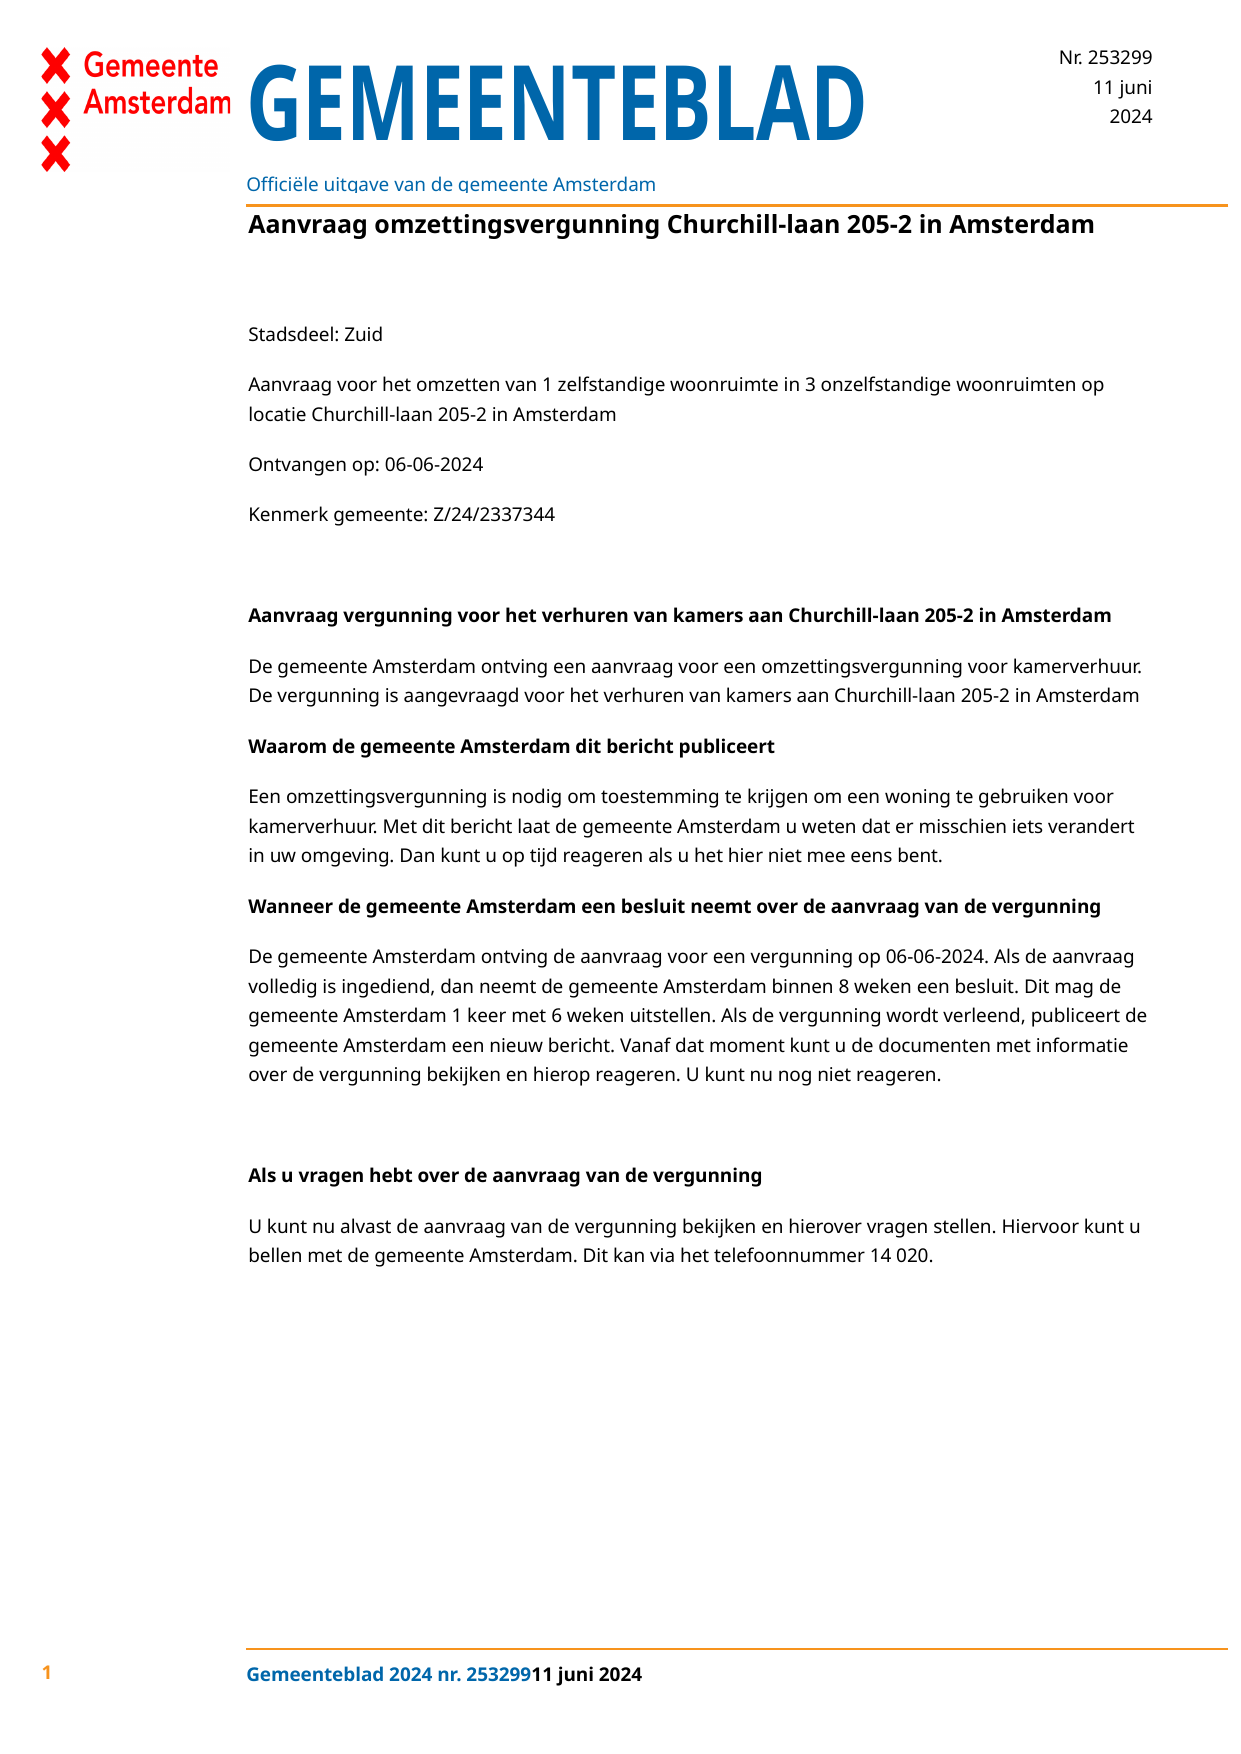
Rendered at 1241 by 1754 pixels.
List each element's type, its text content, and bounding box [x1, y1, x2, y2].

text Een omzettingsvergunning is nodig om toestemming te krijgen om een woning te gebruiken voor kamerverhuur. Met dit bericht laat de gemeente Amsterdam u weten dat er misschien iets verandert in uw omgeving. Dan kunt u op tijd reageren als u het hier niet mee eens bent. [248, 783, 1152, 868]
text Kenmerk gemeente: Z/24/2337344 [248, 502, 1152, 527]
text Stadsdeel: Zuid [248, 321, 1152, 346]
text Waarom de gemeente Amsterdam dit bericht publiceert [248, 733, 1152, 758]
text Aanvraag vergunning voor het verhuren van kamers aan Churchill-laan 205-2 in Amsterdam [248, 602, 1152, 628]
text De gemeente Amsterdam ontving een aanvraag voor een omzettingsvergunning voor kamerverhuur. De vergunning is aangevraagd voor het verhuren van kamers aan Churchill-laan 205-2 in Amsterdam [248, 653, 1152, 708]
text Als u vragen hebt over de aanvraag van de vergunning [248, 1162, 1152, 1188]
text Aanvraag omzettingsvergunning Churchill-laan 205-2 in Amsterdam [248, 207, 1152, 241]
text Aanvraag voor het omzetten van 1 zelfstandige woonruimte in 3 onzelfstandige woonruimten op locatie Churchill-laan 205-2 in Amsterdam [248, 371, 1152, 426]
text De gemeente Amsterdam ontving de aanvraag voor een vergunning op 06-06-2024. Als de aanvraag volledig is ingediend, dan neemt de gemeente Amsterdam binnen 8 weken een besluit. Dit mag de gemeente Amsterdam 1 keer met 6 weken uitstellen. Als de vergunning wordt verleend, publiceert de gemeente Amsterdam een nieuw bericht. Vanaf dat moment kunt u de documenten met informatie over de vergunning bekijken en hierop reageren. U kunt nu nog niet reageren. [248, 943, 1152, 1087]
text Wanneer de gemeente Amsterdam een besluit neemt over de aanvraag van de vergunning [248, 893, 1152, 918]
picture [41, 47, 231, 172]
text Ontvangen op: 06-06-2024 [248, 451, 1152, 477]
text U kunt nu alvast de aanvraag van de vergunning bekijken en hierover vragen stellen. Hiervoor kunt u bellen met de gemeente Amsterdam. Dit kan via het telefoonnummer 14 020. [248, 1213, 1152, 1268]
